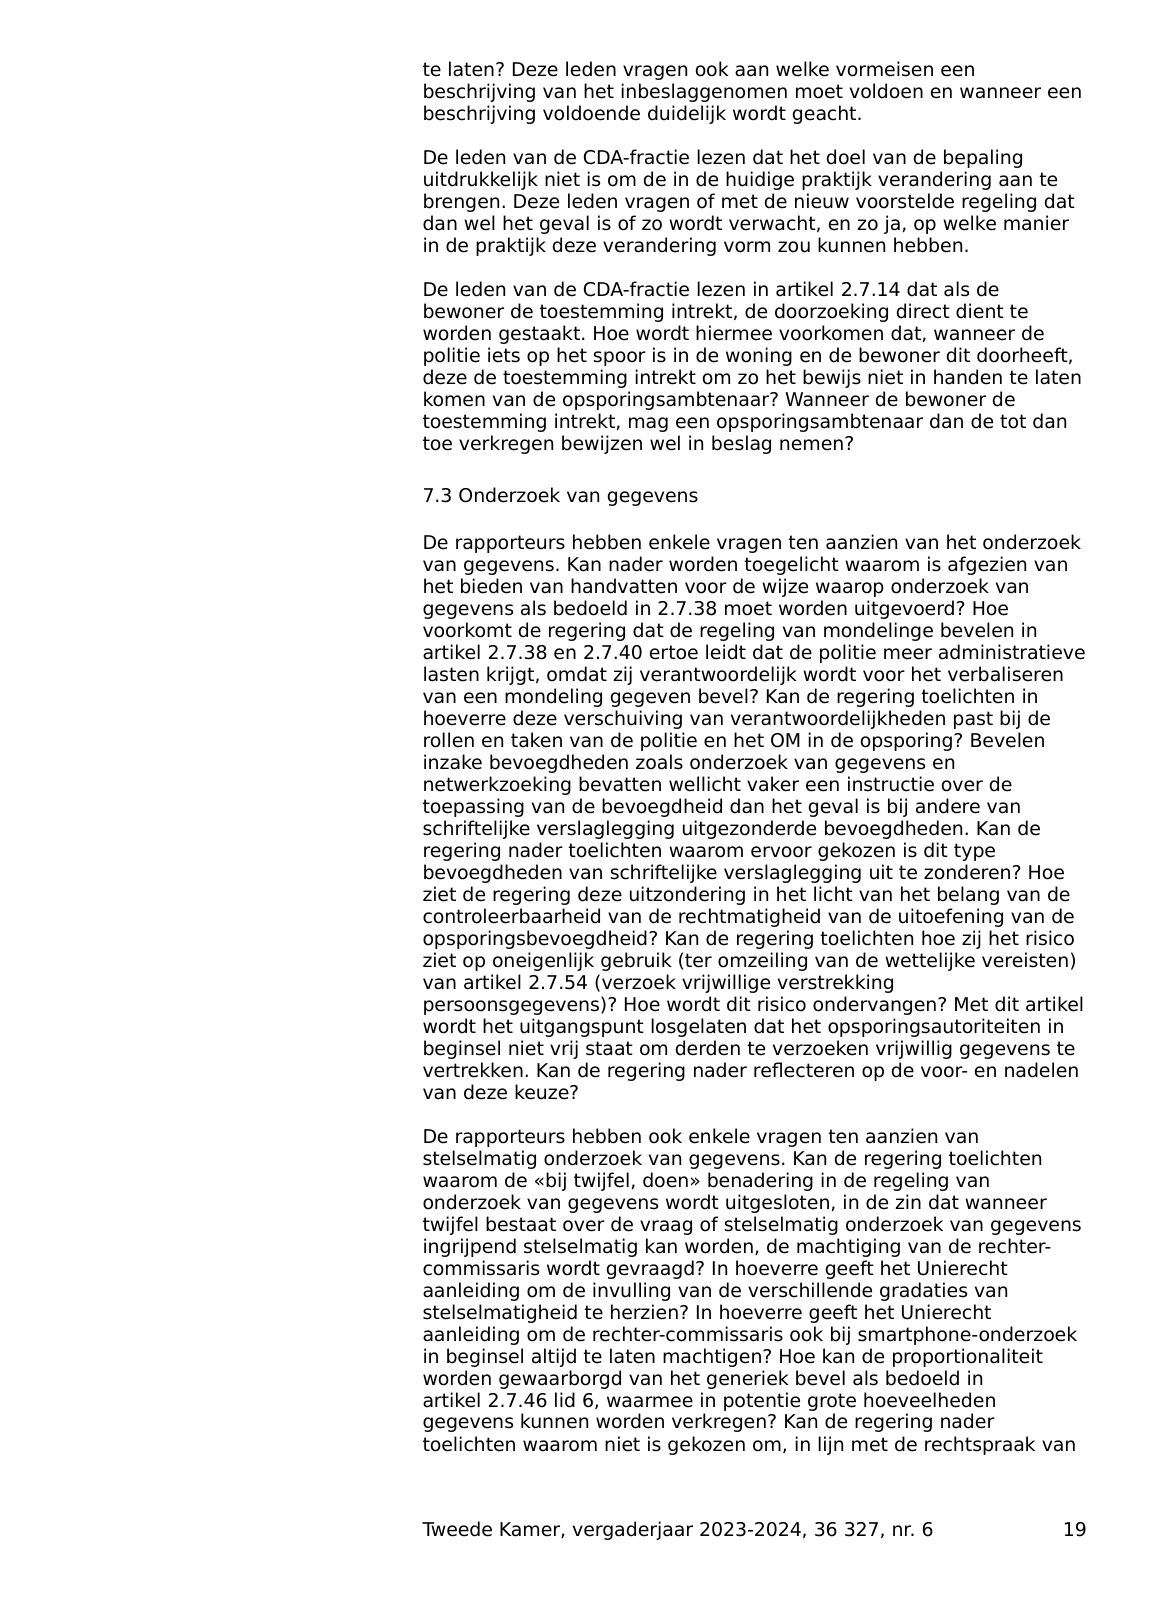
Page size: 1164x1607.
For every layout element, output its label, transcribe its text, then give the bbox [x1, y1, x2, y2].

text De leden van de CDA-fractie lezen in artikel 2.7.14 dat als de bewoner de toestemming intrekt, de doorzoeking direct dient te worden gestaakt. Hoe wordt hiermee voorkomen dat, wanneer de politie iets op het spoor is in de woning en de bewoner dit doorheeft, deze de toestemming intrekt om zo het bewijs niet in handen te laten komen van de opsporingsambtenaar? Wanneer de bewoner de toestemming intrekt, mag een opsporingsambtenaar dan de tot dan toe verkregen bewijzen wel in beslag nemen? [422, 279, 1087, 455]
text De rapporteurs hebben enkele vragen ten aanzien van het onderzoek van gegevens. Kan nader worden toegelicht waarom is afgezien van het bieden van handvatten voor de wijze waarop onderzoek van gegevens als bedoeld in 2.7.38 moet worden uitgevoerd? Hoe voorkomt de regering dat de regeling van mondelinge bevelen in artikel 2.7.38 en 2.7.40 ertoe leidt dat de politie meer administratieve lasten krijgt, omdat zij verantwoordelijk wordt voor het verbaliseren van een mondeling gegeven bevel? Kan de regering toelichten in hoeverre deze verschuiving van verantwoordelijkheden past bij de rollen en taken van de politie en het OM in de opsporing? Bevelen inzake bevoegdheden zoals onderzoek van gegevens en netwerkzoeking bevatten wellicht vaker een instructie over de toepassing van de bevoegdheid dan het geval is bij andere van schriftelijke verslaglegging uitgezonderde bevoegdheden. Kan de regering nader toelichten waarom ervoor gekozen is dit type bevoegdheden van schriftelijke verslaglegging uit te zonderen? Hoe ziet de regering deze uitzondering in het licht van het belang van de controleerbaarheid van de rechtmatigheid van de uitoefening van de opsporingsbevoegdheid? Kan de regering toelichten hoe zij het risico ziet op oneigenlijk gebruik (ter omzeiling van de wettelijke vereisten) van artikel 2.7.54 (verzoek vrijwillige verstrekking persoonsgegevens)? Hoe wordt dit risico ondervangen? Met dit artikel wordt het uitgangspunt losgelaten dat het opsporingsautoriteiten in beginsel niet vrij staat om derden te verzoeken vrijwillig gegevens te vertrekken. Kan de regering nader reflecteren op de voor- en nadelen van deze keuze? [422, 532, 1087, 1103]
text De rapporteurs hebben ook enkele vragen ten aanzien van stelselmatig onderzoek van gegevens. Kan de regering toelichten waarom de «bij twijfel, doen» benadering in de regeling van onderzoek van gegevens wordt uitgesloten, in de zin dat wanneer twijfel bestaat over de vraag of stelselmatig onderzoek van gegevens ingrijpend stelselmatig kan worden, de machtiging van de rechter-commissaris wordt gevraagd? In hoeverre geeft het Unierecht aanleiding om de invulling van de verschillende gradaties van stelselmatigheid te herzien? In hoeverre geeft het Unierecht aanleiding om de rechter-commissaris ook bij smartphone-onderzoek in beginsel altijd te laten machtigen? Hoe kan de proportionaliteit worden gewaarborgd van het generiek bevel als bedoeld in artikel 2.7.46 lid 6, waarmee in potentie grote hoeveelheden gegevens kunnen worden verkregen? Kan de regering nader toelichten waarom niet is gekozen om, in lijn met de rechtspraak van [422, 1126, 1087, 1455]
subtitle 7.3 Onderzoek van gegevens [422, 485, 1087, 507]
text te laten? Deze leden vragen ook aan welke vormeisen een beschrijving van het inbeslaggenomen moet voldoen en wanneer een beschrijving voldoende duidelijk wordt geacht. [422, 59, 1087, 125]
text De leden van de CDA-fractie lezen dat het doel van de bepaling uitdrukkelijk niet is om de in de huidige praktijk verandering aan te brengen. Deze leden vragen of met de nieuw voorstelde regeling dat dan wel het geval is of zo wordt verwacht, en zo ja, op welke manier in de praktijk deze verandering vorm zou kunnen hebben. [422, 147, 1087, 257]
